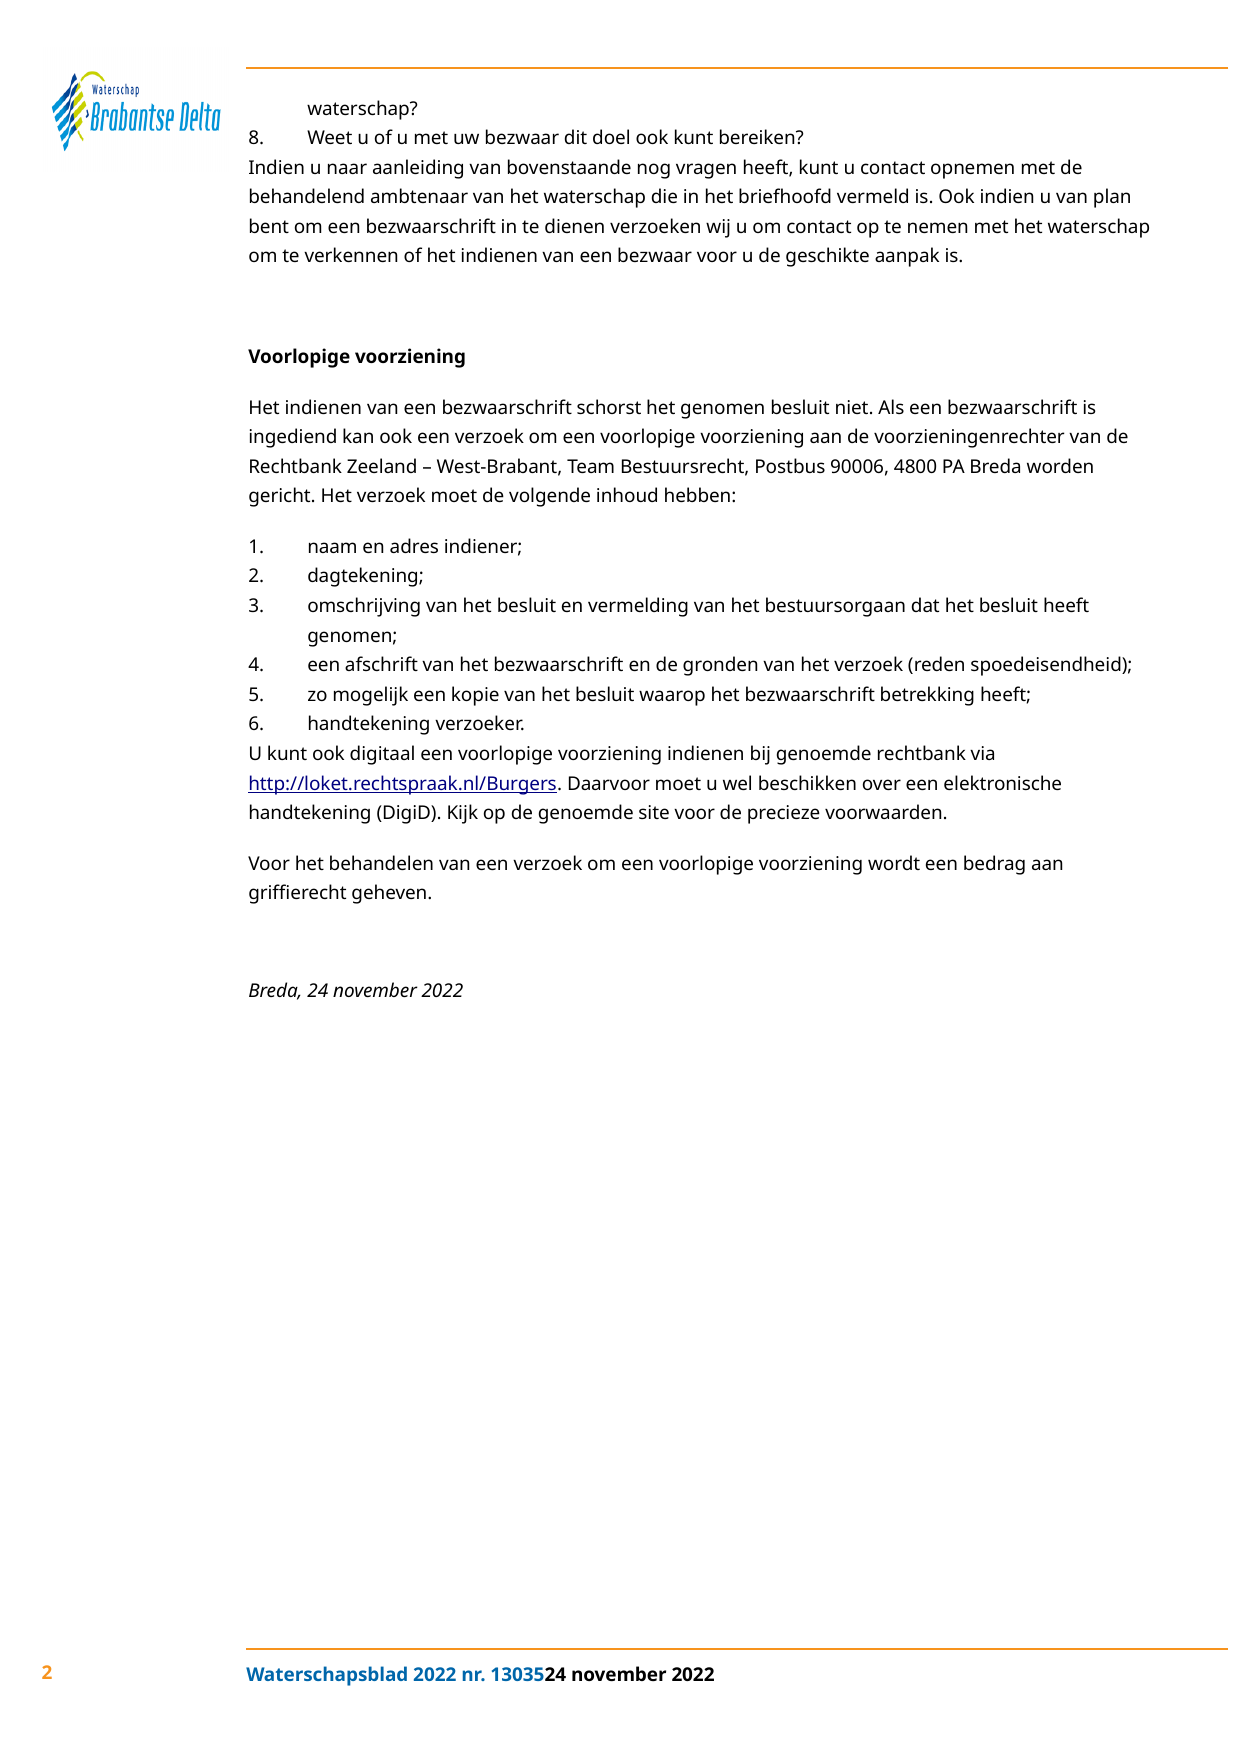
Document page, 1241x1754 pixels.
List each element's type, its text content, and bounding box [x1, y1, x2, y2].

list handtekening verzoeker. [248, 711, 1152, 736]
text Voorlopige voorziening [248, 343, 1152, 369]
list een afschrift van het bezwaarschrift en de gronden van het verzoek (reden spoedeisendheid); [248, 651, 1152, 677]
list omschrijving van het besluit en vermelding van het bestuursorgaan dat het besluit heeft genomen; [248, 592, 1152, 648]
text Het indienen van een bezwaarschrift schorst het genomen besluit niet. Als een bezwaarschrift is ingediend kan ook een verzoek om een voorlopige voorziening aan de voorzieningenrechter van de Rechtbank Zeeland – West-Brabant, Team Bestuursrecht, Postbus 90006, 4800 PA Breda worden gericht. Het verzoek moet de volgende inhoud hebben: [248, 394, 1152, 508]
list dagtekening; [248, 563, 1152, 588]
text Voor het behandelen van een verzoek om een voorlopige voorziening wordt een bedrag aan griffierecht geheven. [248, 850, 1152, 905]
list zo mogelijk een kopie van het besluit waarop het bezwaarschrift betrekking heeft; [248, 681, 1152, 707]
list waterschap? [248, 95, 1152, 121]
list Weet u of u met uw bezwaar dit doel ook kunt bereiken? [248, 124, 1152, 150]
text Indien u naar aanleiding van bovenstaande nog vragen heeft, kunt u contact opnemen met de behandelend ambtenaar van het waterschap die in het briefhoofd vermeld is. Ook indien u van plan bent om een bezwaarschrift in te dienen verzoeken wij u om contact op te nemen met het waterschap om te verkennen of het indienen van een bezwaar voor u de geschikte aanpak is. [248, 154, 1152, 268]
text Breda, 24 november 2022 [248, 978, 1152, 1003]
picture [41, 47, 231, 172]
text U kunt ook digitaal een voorlopige voorziening indienen bij genoemde rechtbank via http://loket.rechtspraak.nl/Burgers. Daarvoor moet u wel beschikken over een elektronische handtekening (DigiD). Kijk op de genoemde site voor de precieze voorwaarden. [248, 740, 1152, 825]
list naam en adres indiener; [248, 533, 1152, 559]
